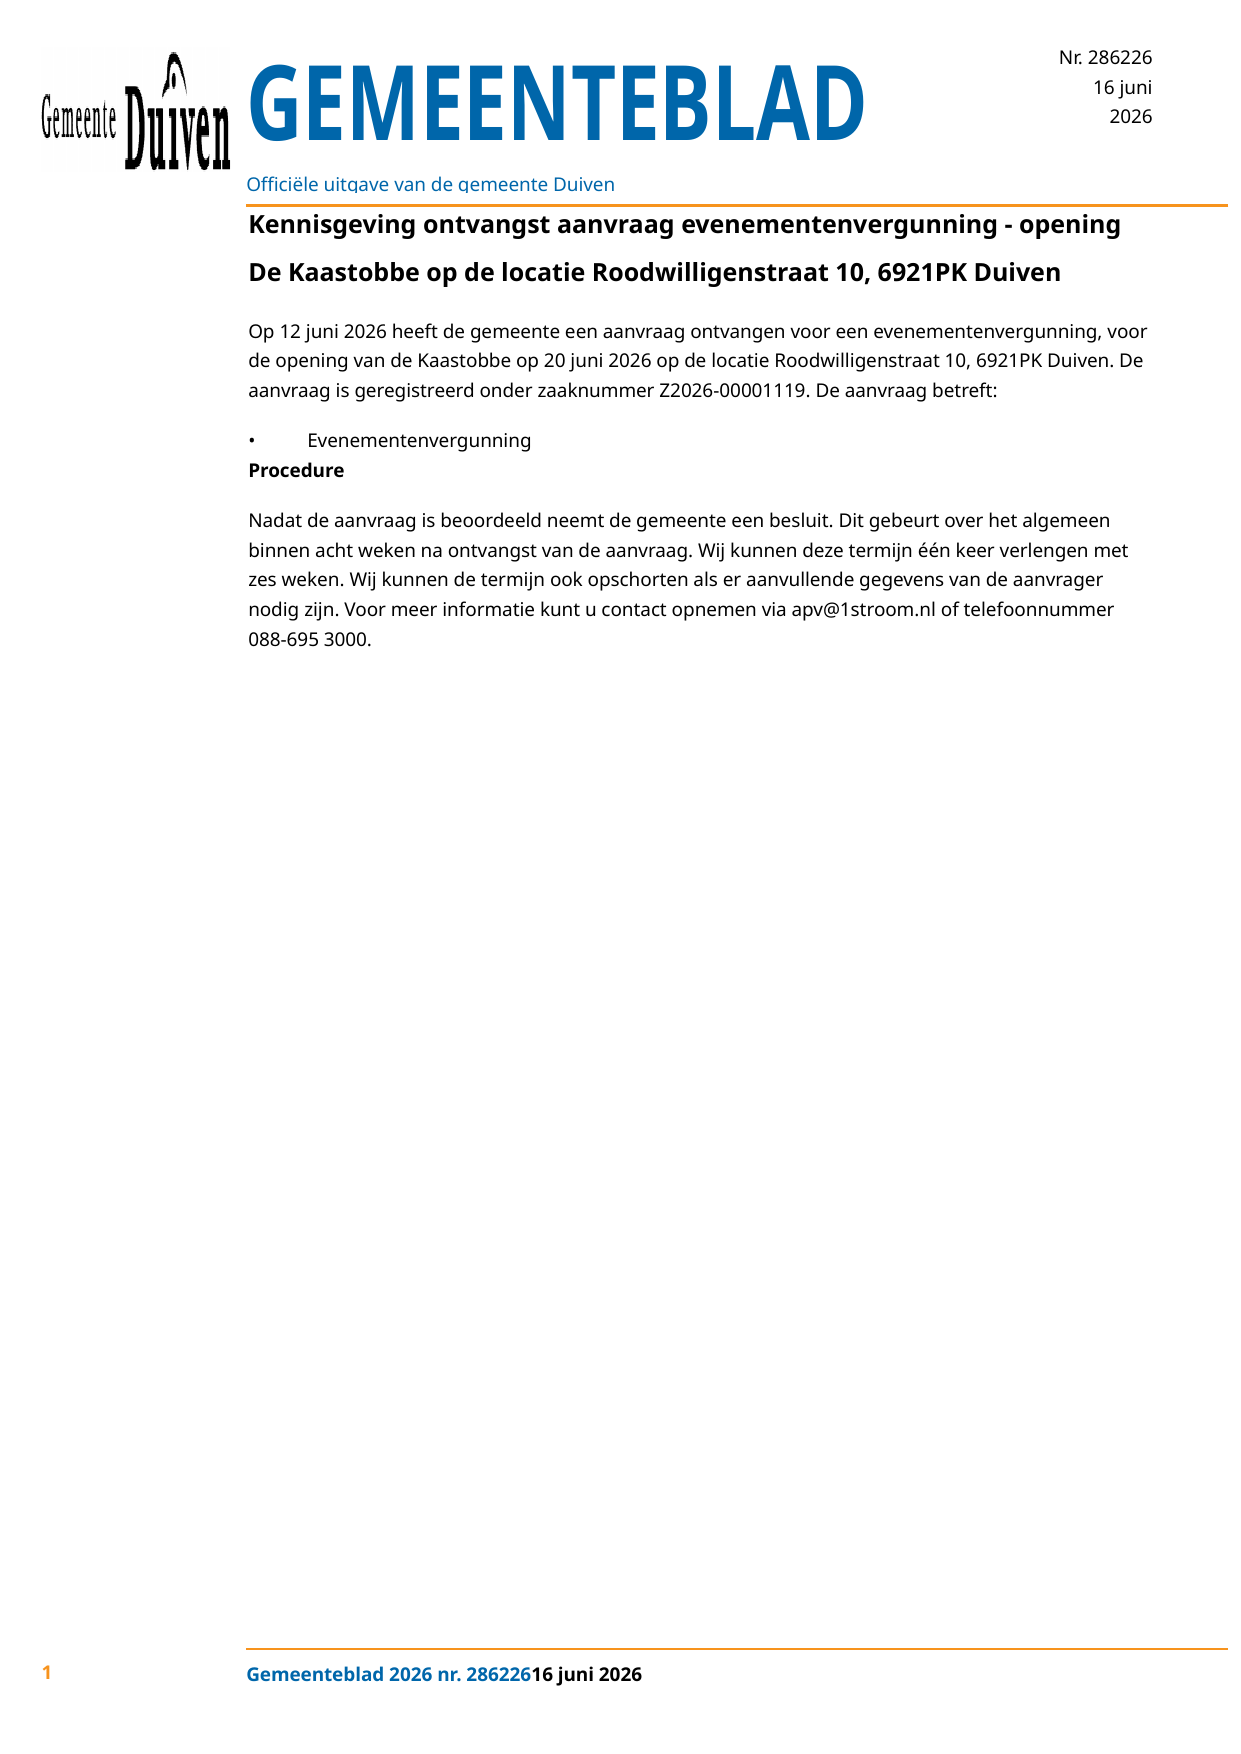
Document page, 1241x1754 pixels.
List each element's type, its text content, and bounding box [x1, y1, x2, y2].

text Procedure [248, 457, 1152, 483]
text Op 12 juni 2026 heeft de gemeente een aanvraag ontvangen voor een evenementenvergunning, voor de opening van de Kaastobbe op 20 juni 2026 op de locatie Roodwilligenstraat 10, 6921PK Duiven. De aanvraag is geregistreerd onder zaaknummer Z2026-00001119. De aanvraag betreft: [248, 318, 1152, 403]
picture [41, 47, 231, 172]
text Nadat de aanvraag is beoordeeld neemt de gemeente een besluit. Dit gebeurt over het algemeen binnen acht weken na ontvangst van de aanvraag. Wij kunnen deze termijn één keer verlengen met zes weken. Wij kunnen de termijn ook opschorten als er aanvullende gegevens van de aanvrager nodig zijn. Voor meer informatie kunt u contact opnemen via apv@1stroom.nl of telefoonnummer 088-695 3000. [248, 507, 1152, 652]
list Evenementenvergunning [248, 427, 1152, 453]
text Kennisgeving ontvangst aanvraag evenementenvergunning - opening De Kaastobbe op de locatie Roodwilligenstraat 10, 6921PK Duiven [248, 207, 1152, 288]
